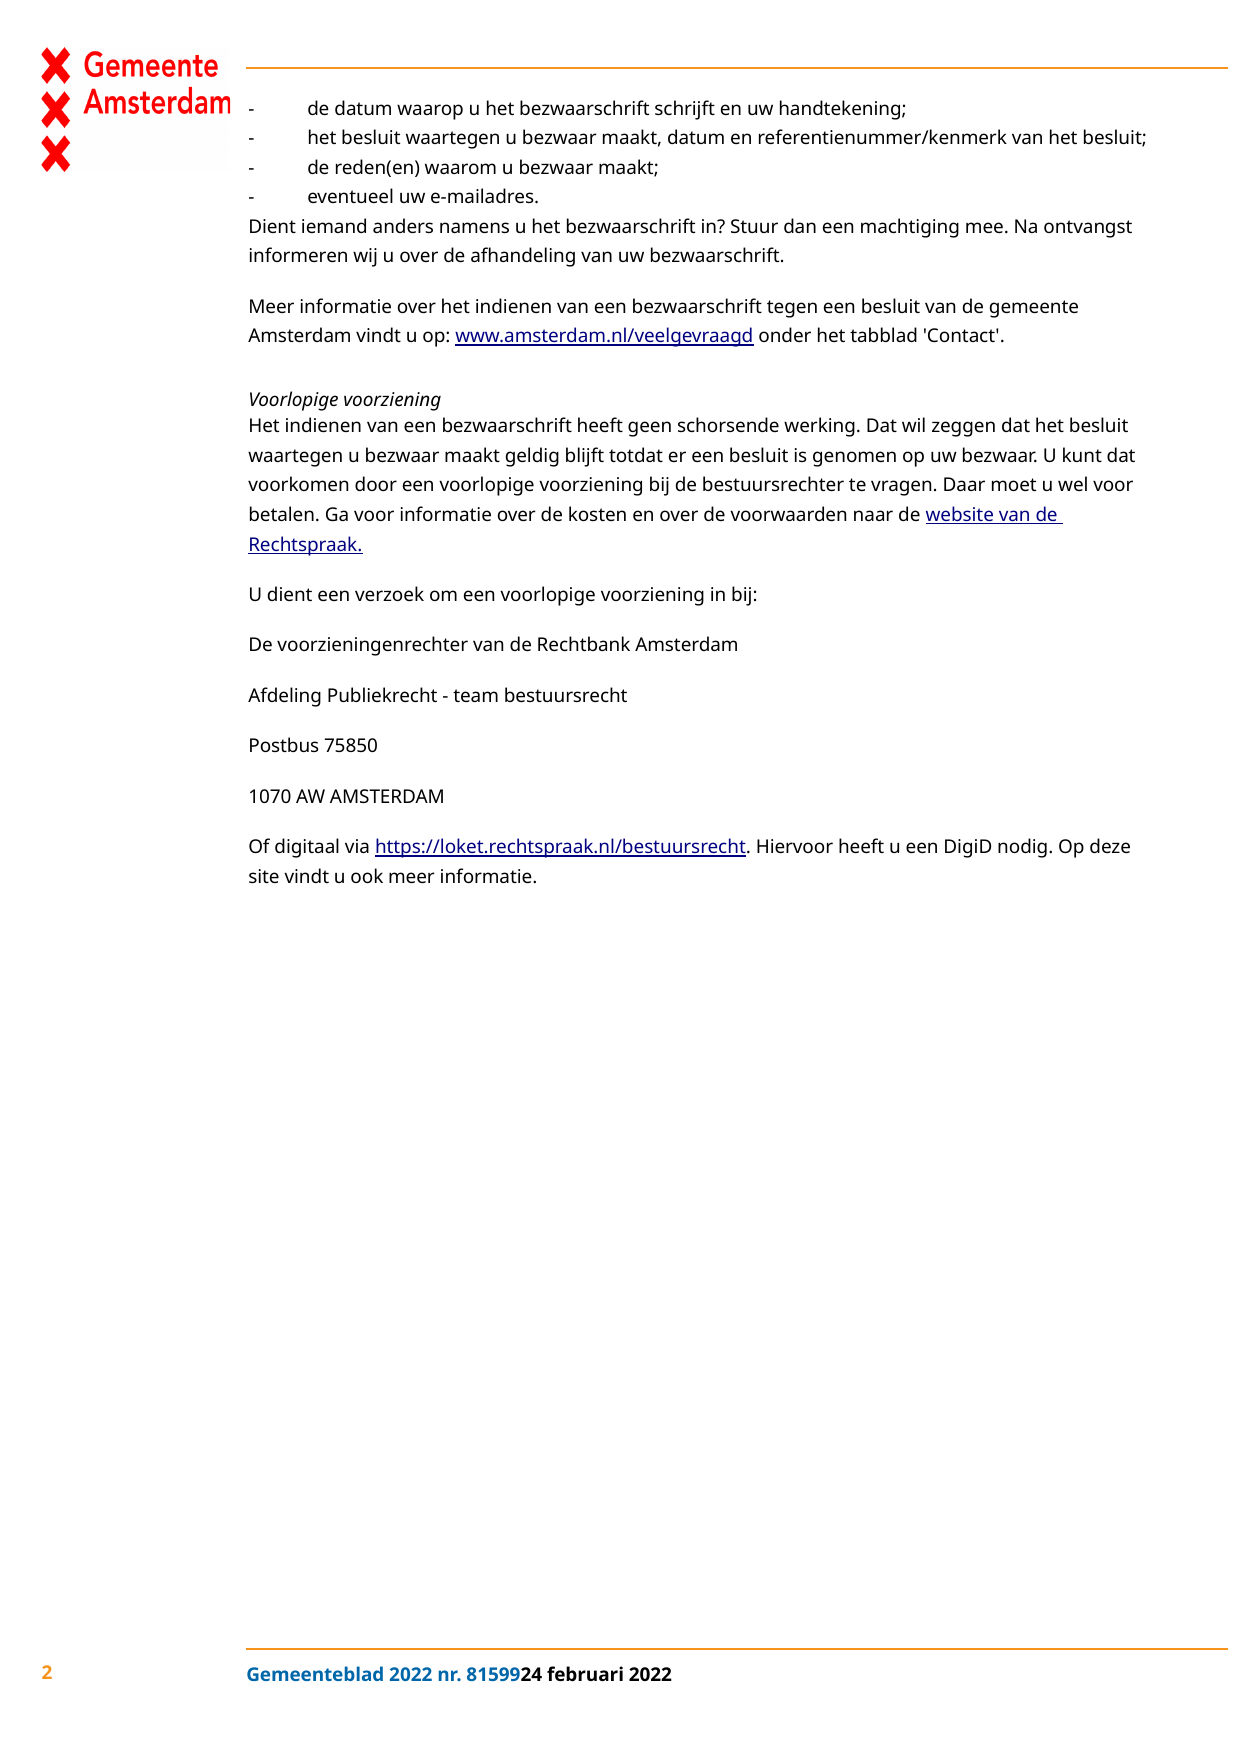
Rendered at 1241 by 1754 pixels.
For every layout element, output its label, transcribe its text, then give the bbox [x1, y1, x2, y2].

text Afdeling Publiekrecht - team bestuursrecht [248, 682, 1152, 708]
text De voorzieningenrechter van de Rechtbank Amsterdam [248, 632, 1152, 657]
text U dient een verzoek om een voorlopige voorziening in bij: [248, 581, 1152, 607]
text Meer informatie over het indienen van een bezwaarschrift tegen een besluit van de gemeente Amsterdam vindt u op: www.amsterdam.nl/veelgevraagd onder het tabblad 'Contact'. [248, 293, 1152, 348]
list de datum waarop u het bezwaarschrift schrijft en uw handtekening; [248, 95, 1152, 121]
text 1070 AW AMSTERDAM [248, 783, 1152, 808]
list eventueel uw e-mailadres. [248, 183, 1152, 209]
text Voorlopige voorziening [248, 387, 1152, 412]
list het besluit waartegen u bezwaar maakt, datum en referentienummer/kenmerk van het besluit; [248, 124, 1152, 150]
list de reden(en) waarom u bezwaar maakt; [248, 154, 1152, 180]
text Of digitaal via https://loket.rechtspraak.nl/bestuursrecht. Hiervoor heeft u een DigiD nodig. Op deze site vindt u ook meer informatie. [248, 833, 1152, 888]
text Het indienen van een bezwaarschrift heeft geen schorsende werking. Dat wil zeggen dat het besluit waartegen u bezwaar maakt geldig blijft totdat er een besluit is genomen op uw bezwaar. U kunt dat voorkomen door een voorlopige voorziening bij de bestuursrechter te vragen. Daar moet u wel voor betalen. Ga voor informatie over de kosten en over de voorwaarden naar de website van de Rechtspraak. [248, 412, 1152, 556]
text Postbus 75850 [248, 732, 1152, 758]
picture [41, 47, 231, 172]
text Dient iemand anders namens u het bezwaarschrift in? Stuur dan een machtiging mee. Na ontvangst informeren wij u over de afhandeling van uw bezwaarschrift. [248, 213, 1152, 268]
